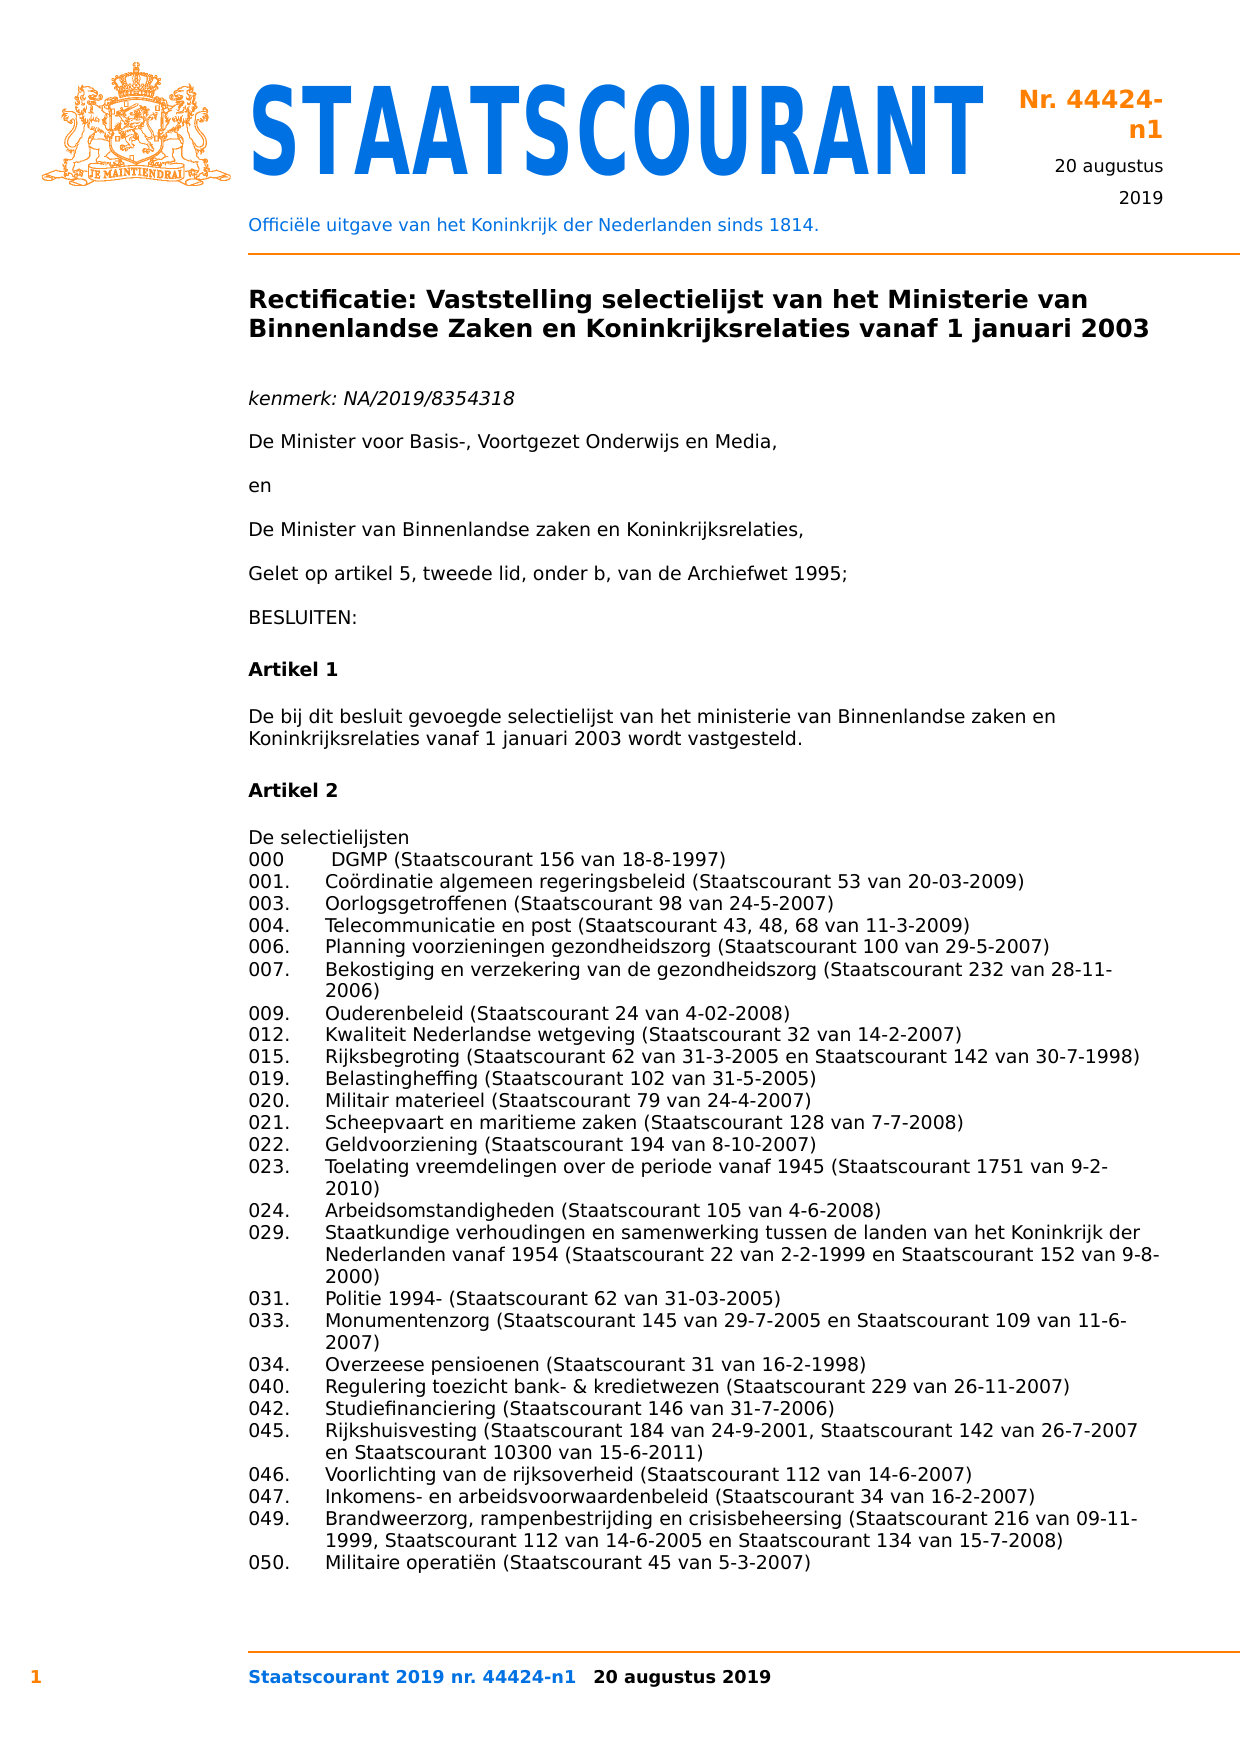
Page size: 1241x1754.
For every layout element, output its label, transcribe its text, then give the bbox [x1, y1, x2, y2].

text 049. Brandweerzorg, rampenbestrijding en crisisbeheersing (Staatscourant 216 van 09-11-1999, Staatscourant 112 van 14-6-2005 en Staatscourant 134 van 15-7-2008) [248, 1508, 1163, 1552]
text 006. Planning voorzieningen gezondheidszorg (Staatscourant 100 van 29-5-2007) [248, 936, 1163, 958]
text 042. Studiefinanciering (Staatscourant 146 van 31-7-2006) [248, 1398, 1163, 1420]
text 003. Oorlogsgetroffenen (Staatscourant 98 van 24-5-2007) [248, 892, 1163, 914]
table_header Nr. 44424-n1 [998, 62, 1240, 150]
text 022. Geldvoorziening (Staatscourant 194 van 8-10-2007) [248, 1134, 1163, 1156]
text De selectielijsten [248, 827, 1163, 848]
text 031. Politie 1994- (Staatscourant 62 van 31-03-2005) [248, 1288, 1163, 1310]
text 033. Monumentenzorg (Staatscourant 145 van 29-7-2005 en Staatscourant 109 van 11-6-2007) [248, 1310, 1163, 1354]
text kenmerk: NA/2019/8354318 [248, 387, 1163, 409]
text 007. Bekostiging en verzekering van de gezondheidszorg (Staatscourant 232 van 28-11-2006) [248, 958, 1163, 1002]
text 046. Voorlichting van de rijksoverheid (Staatscourant 112 van 14-6-2007) [248, 1464, 1163, 1486]
text 009. Ouderenbeleid (Staatscourant 24 van 4-02-2008) [248, 1002, 1163, 1024]
table_header STAATSCOURANT [248, 62, 998, 215]
text en [248, 475, 1163, 497]
text 047. Inkomens- en arbeidsvoorwaardenbeleid (Staatscourant 34 van 16-2-2007) [248, 1486, 1163, 1508]
picture [41, 62, 231, 186]
text De Minister van Binnenlandse zaken en Koninkrijksrelaties, [248, 519, 1163, 541]
table_cell 2019 [998, 183, 1240, 215]
text 023. Toelating vreemdelingen over de periode vanaf 1945 (Staatscourant 1751 van 9-2-2010) [248, 1156, 1163, 1200]
text 050. Militaire operatiën (Staatscourant 45 van 5-3-2007) [248, 1552, 1163, 1574]
text 020. Militair materieel (Staatscourant 79 van 24-4-2007) [248, 1090, 1163, 1112]
text 019. Belastingheffing (Staatscourant 102 van 31-5-2005) [248, 1068, 1163, 1090]
table_cell 20 augustus [998, 150, 1240, 182]
table_header [25, 62, 248, 253]
text Gelet op artikel 5, tweede lid, onder b, van de Archiefwet 1995; [248, 563, 1163, 585]
text 004. Telecommunicatie en post (Staatscourant 43, 48, 68 van 11-3-2009) [248, 914, 1163, 936]
table_cell Officiële uitgave van het Koninkrijk der Nederlanden sinds 1814. [248, 215, 1240, 253]
subtitle Rectificatie: Vaststelling selectielijst van het Ministerie van Binnenlandse Zaken en Koninkrijksrelaties vanaf 1 januari 2003 [248, 285, 1163, 344]
text 040. Regulering toezicht bank- & kredietwezen (Staatscourant 229 van 26-11-2007) [248, 1376, 1163, 1398]
text 024. Arbeidsomstandigheden (Staatscourant 105 van 4-6-2008) [248, 1200, 1163, 1222]
text De bij dit besluit gevoegde selectielijst van het ministerie van Binnenlandse zaken en Koninkrijksrelaties vanaf 1 januari 2003 wordt vastgesteld. [248, 706, 1163, 749]
text 034. Overzeese pensioenen (Staatscourant 31 van 16-2-1998) [248, 1354, 1163, 1376]
text 015. Rijksbegroting (Staatscourant 62 van 31-3-2005 en Staatscourant 142 van 30-7-1998) [248, 1046, 1163, 1068]
text 012. Kwaliteit Nederlandse wetgeving (Staatscourant 32 van 14-2-2007) [248, 1024, 1163, 1046]
text 021. Scheepvaart en maritieme zaken (Staatscourant 128 van 7-7-2008) [248, 1112, 1163, 1134]
text 000 DGMP (Staatscourant 156 van 18-8-1997) [248, 848, 1163, 871]
text 029. Staatkundige verhoudingen en samenwerking tussen de landen van het Koninkrijk der Nederlanden vanaf 1954 (Staatscourant 22 van 2-2-1999 en Staatscourant 152 van 9-8-2000) [248, 1222, 1163, 1288]
subtitle Artikel 2 [248, 779, 1163, 802]
text BESLUITEN: [248, 607, 1163, 629]
subtitle Artikel 1 [248, 659, 1163, 681]
text 001. Coördinatie algemeen regeringsbeleid (Staatscourant 53 van 20-03-2009) [248, 871, 1163, 892]
text De Minister voor Basis-, Voortgezet Onderwijs en Media, [248, 431, 1163, 453]
text 045. Rijkshuisvesting (Staatscourant 184 van 24-9-2001, Staatscourant 142 van 26-7-2007 en Staatscourant 10300 van 15-6-2011) [248, 1420, 1163, 1464]
